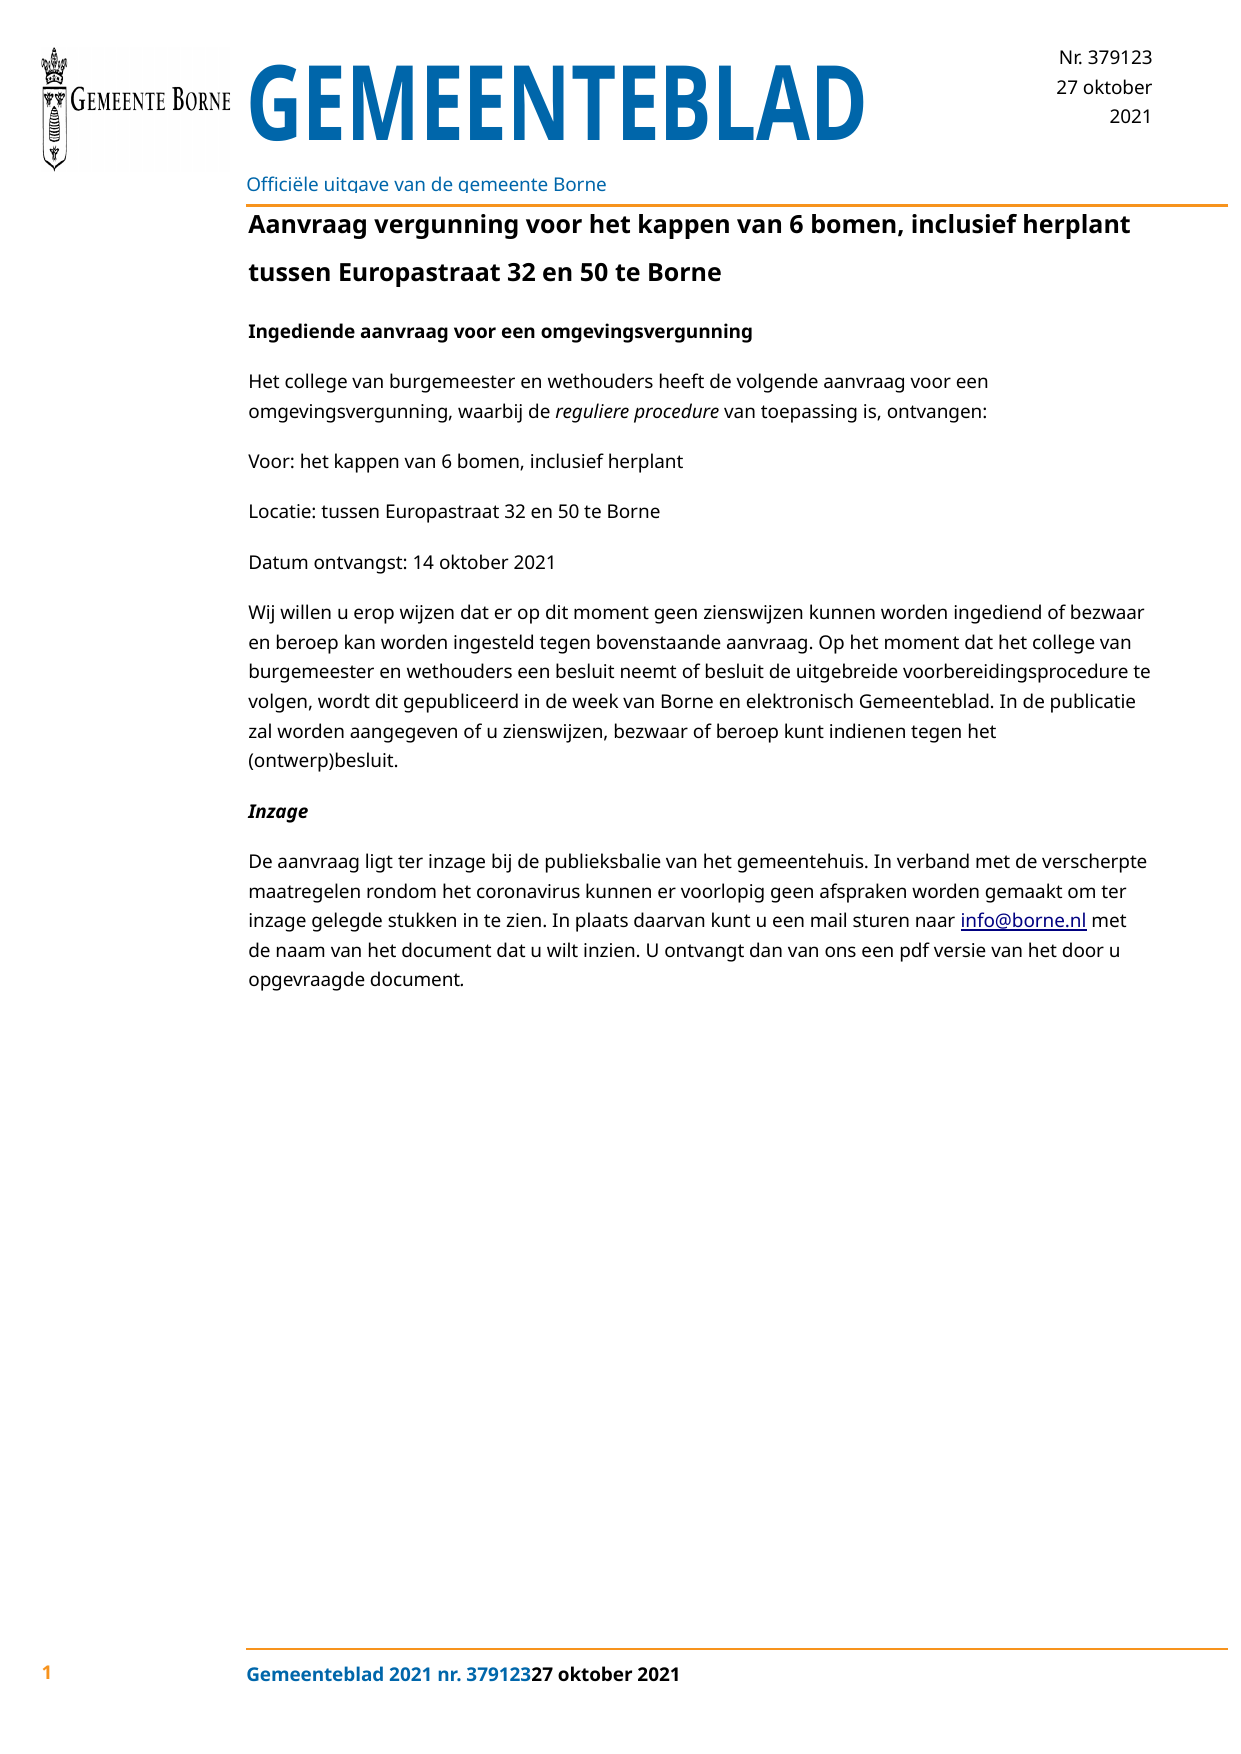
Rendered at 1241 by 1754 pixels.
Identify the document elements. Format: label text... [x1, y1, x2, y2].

picture [41, 47, 231, 172]
text Locatie: tussen Europastraat 32 en 50 te Borne [248, 499, 1152, 524]
text Het college van burgemeester en wethouders heeft de volgende aanvraag voor een omgevingsvergunning, waarbij de reguliere procedure van toepassing is, ontvangen: [248, 368, 1152, 424]
text De aanvraag ligt ter inzage bij de publieksbalie van het gemeentehuis. In verband met de verscherpte maatregelen rondom het coronavirus kunnen er voorlopig geen afspraken worden gemaakt om ter inzage gelegde stukken in te zien. In plaats daarvan kunt u een mail sturen naar info@borne.nl met de naam van het document dat u wilt inzien. U ontvangt dan van ons een pdf versie van het door u opgevraagde document. [248, 848, 1152, 992]
text Wij willen u erop wijzen dat er op dit moment geen zienswijzen kunnen worden ingediend of bezwaar en beroep kan worden ingesteld tegen bovenstaande aanvraag. Op het moment dat het college van burgemeester en wethouders een besluit neemt of besluit de uitgebreide voorbereidingsprocedure te volgen, wordt dit gepubliceerd in de week van Borne en elektronisch Gemeenteblad. In de publicatie zal worden aangegeven of u zienswijzen, bezwaar of beroep kunt indienen tegen het (ontwerp)besluit. [248, 599, 1152, 773]
text Ingediende aanvraag voor een omgevingsvergunning [248, 318, 1152, 344]
text Voor: het kappen van 6 bomen, inclusief herplant [248, 448, 1152, 474]
text Datum ontvangst: 14 oktober 2021 [248, 549, 1152, 575]
text Aanvraag vergunning voor het kappen van 6 bomen, inclusief herplant tussen Europastraat 32 en 50 te Borne [248, 207, 1152, 288]
text Inzage [248, 798, 1152, 824]
